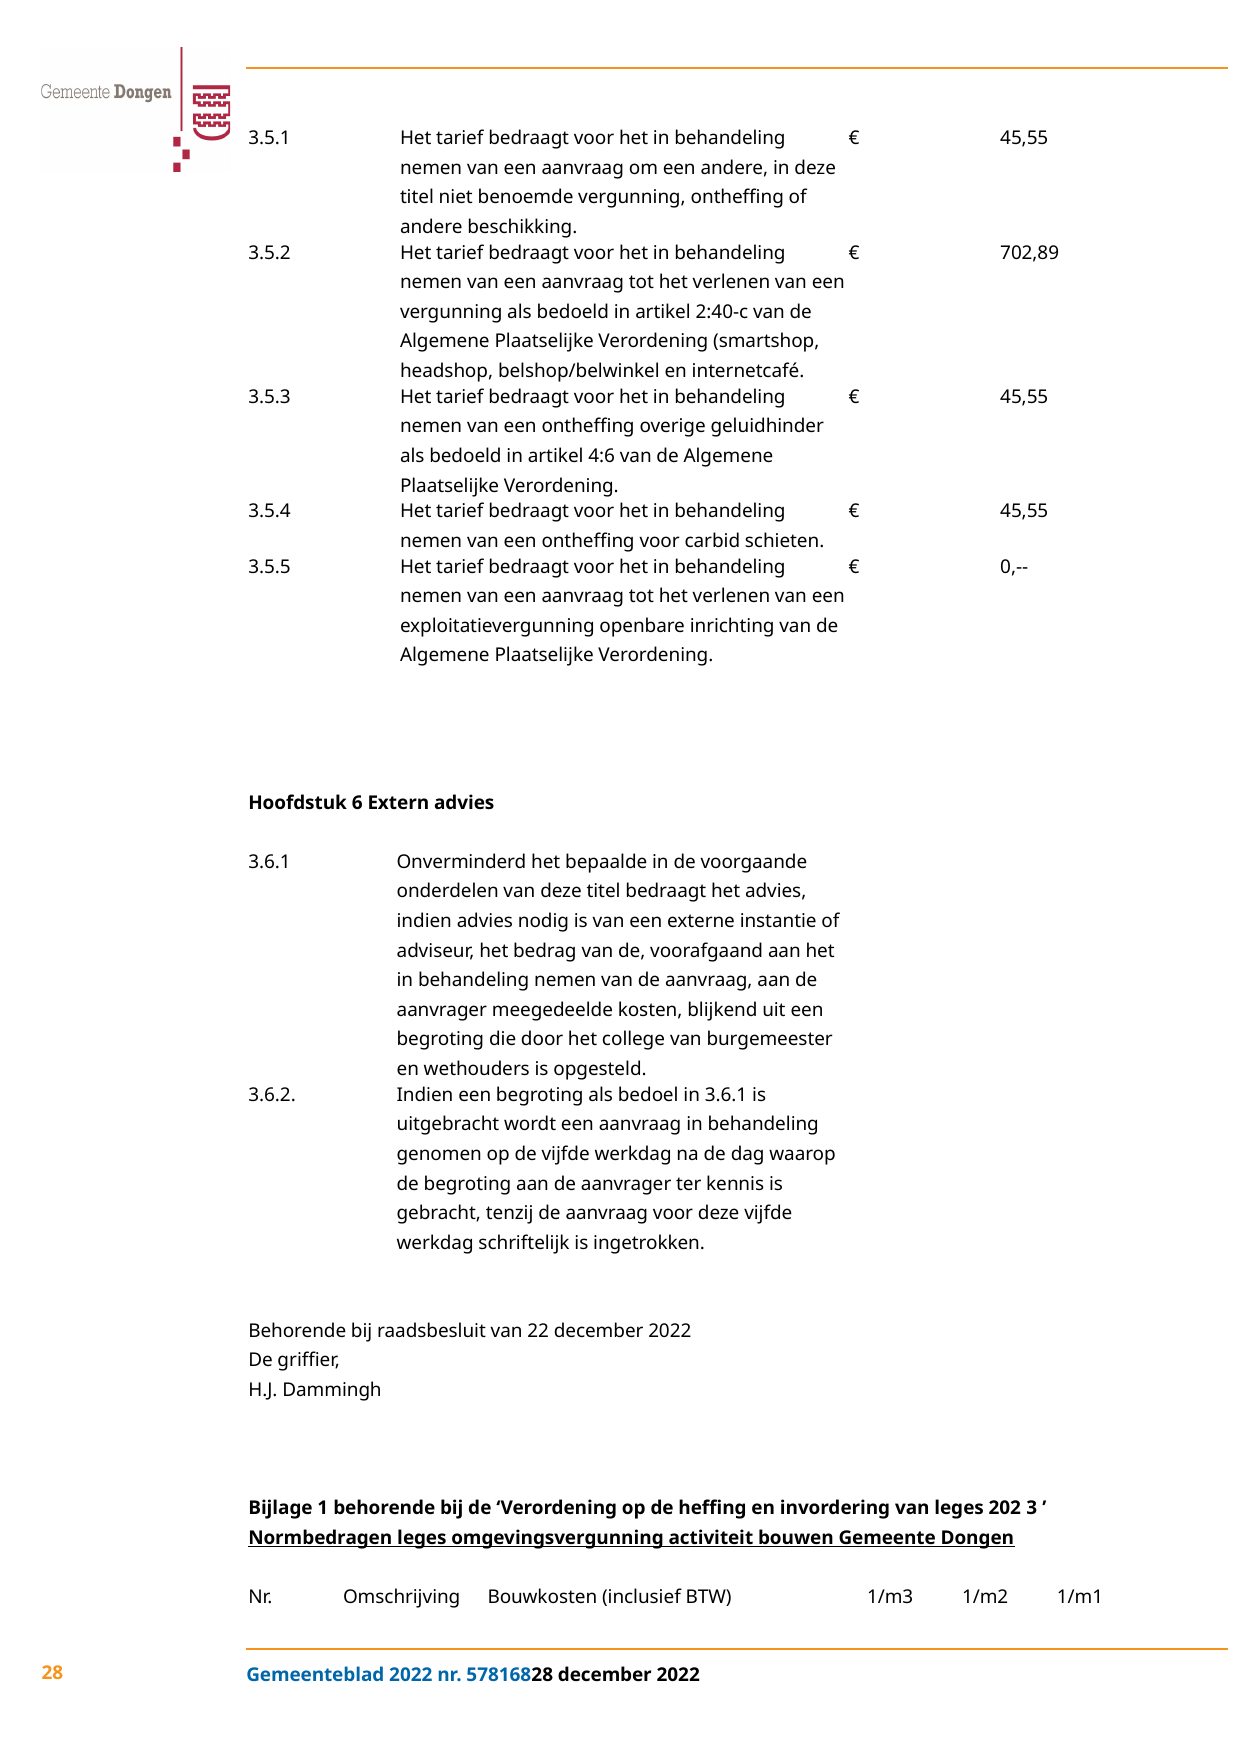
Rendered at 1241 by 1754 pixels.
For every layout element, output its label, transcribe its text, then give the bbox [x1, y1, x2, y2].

table_cell 3.5.3 [248, 383, 400, 497]
table_header Omschrijving [343, 1583, 487, 1609]
table_cell € [848, 498, 1000, 553]
table_cell 702,89 [1000, 239, 1152, 383]
table_cell [855, 1081, 1003, 1254]
picture [41, 47, 231, 172]
table_cell € [848, 239, 1000, 383]
table_cell € [848, 383, 1000, 497]
table_header Bouwkosten (inclusief BTW) [487, 1583, 867, 1609]
text De griffier, [248, 1347, 1152, 1372]
table_cell Indien een begroting als bedoel in 3.6.1 is uitgebracht wordt een aanvraag in behandeling genomen op de vijfde werkdag na de dag waarop de begroting aan de aanvrager ter kennis is gebracht, tenzij de aanvraag voor deze vijfde werkdag schriftelijk is ingetrokken. [396, 1081, 855, 1254]
table_header Nr. [248, 1583, 343, 1609]
text Behorende bij raadsbesluit van 22 december 2022 [248, 1317, 1152, 1343]
table_cell 0,-- [1000, 553, 1152, 667]
table_cell € [848, 553, 1000, 667]
table_header 1/m2 [962, 1583, 1057, 1609]
table_cell 3.5.4 [248, 498, 400, 553]
text Normbedragen leges omgevingsvergunning activiteit bouwen Gemeente Dongen [248, 1524, 1152, 1550]
table_header 1/m3 [867, 1583, 962, 1609]
table_cell [1003, 1081, 1152, 1254]
table_header 45,55 [1000, 125, 1152, 239]
table_cell 45,55 [1000, 498, 1152, 553]
table_header Onverminderd het bepaalde in de voorgaande onderdelen van deze titel bedraagt het advies, indien advies nodig is van een externe instantie of adviseur, het bedrag van de, voorafgaand aan het in behandeling nemen van de aanvraag, aan de aanvrager meegedeelde kosten, blijkend uit een begroting die door het college van burgemeester en wethouders is opgesteld. [396, 848, 855, 1081]
table_header [855, 848, 1003, 1081]
table_header 3.6.1 [248, 848, 396, 1081]
table_cell 3.5.5 [248, 553, 400, 667]
table_header Het tarief bedraagt voor het in behandeling nemen van een aanvraag om een andere, in deze titel niet benoemde vergunning, ontheffing of andere beschikking. [400, 125, 848, 239]
table_header € [848, 125, 1000, 239]
text Bijlage 1 behorende bij de ‘Verordening op de heffing en invordering van leges 202 3 ’ [248, 1494, 1152, 1520]
table_cell Het tarief bedraagt voor het in behandeling nemen van een ontheffing overige geluidhinder als bedoeld in artikel 4:6 van de Algemene Plaatselijke Verordening. [400, 383, 848, 497]
table_header [1003, 848, 1152, 1081]
text Hoofdstuk 6 Extern advies [248, 789, 1152, 814]
table_cell 3.6.2. [248, 1081, 396, 1254]
table_cell 3.5.2 [248, 239, 400, 383]
table_header 1/m1 [1057, 1583, 1152, 1609]
text H.J. Dammingh [248, 1376, 1152, 1402]
table_cell 45,55 [1000, 383, 1152, 497]
table_cell Het tarief bedraagt voor het in behandeling nemen van een aanvraag tot het verlenen van een exploitatievergunning openbare inrichting van de Algemene Plaatselijke Verordening. [400, 553, 848, 667]
table_cell Het tarief bedraagt voor het in behandeling nemen van een ontheffing voor carbid schieten. [400, 498, 848, 553]
table_header 3.5.1 [248, 125, 400, 239]
table_cell Het tarief bedraagt voor het in behandeling nemen van een aanvraag tot het verlenen van een vergunning als bedoeld in artikel 2:40-c van de Algemene Plaatselijke Verordening (smartshop, headshop, belshop/belwinkel en internetcafé. [400, 239, 848, 383]
